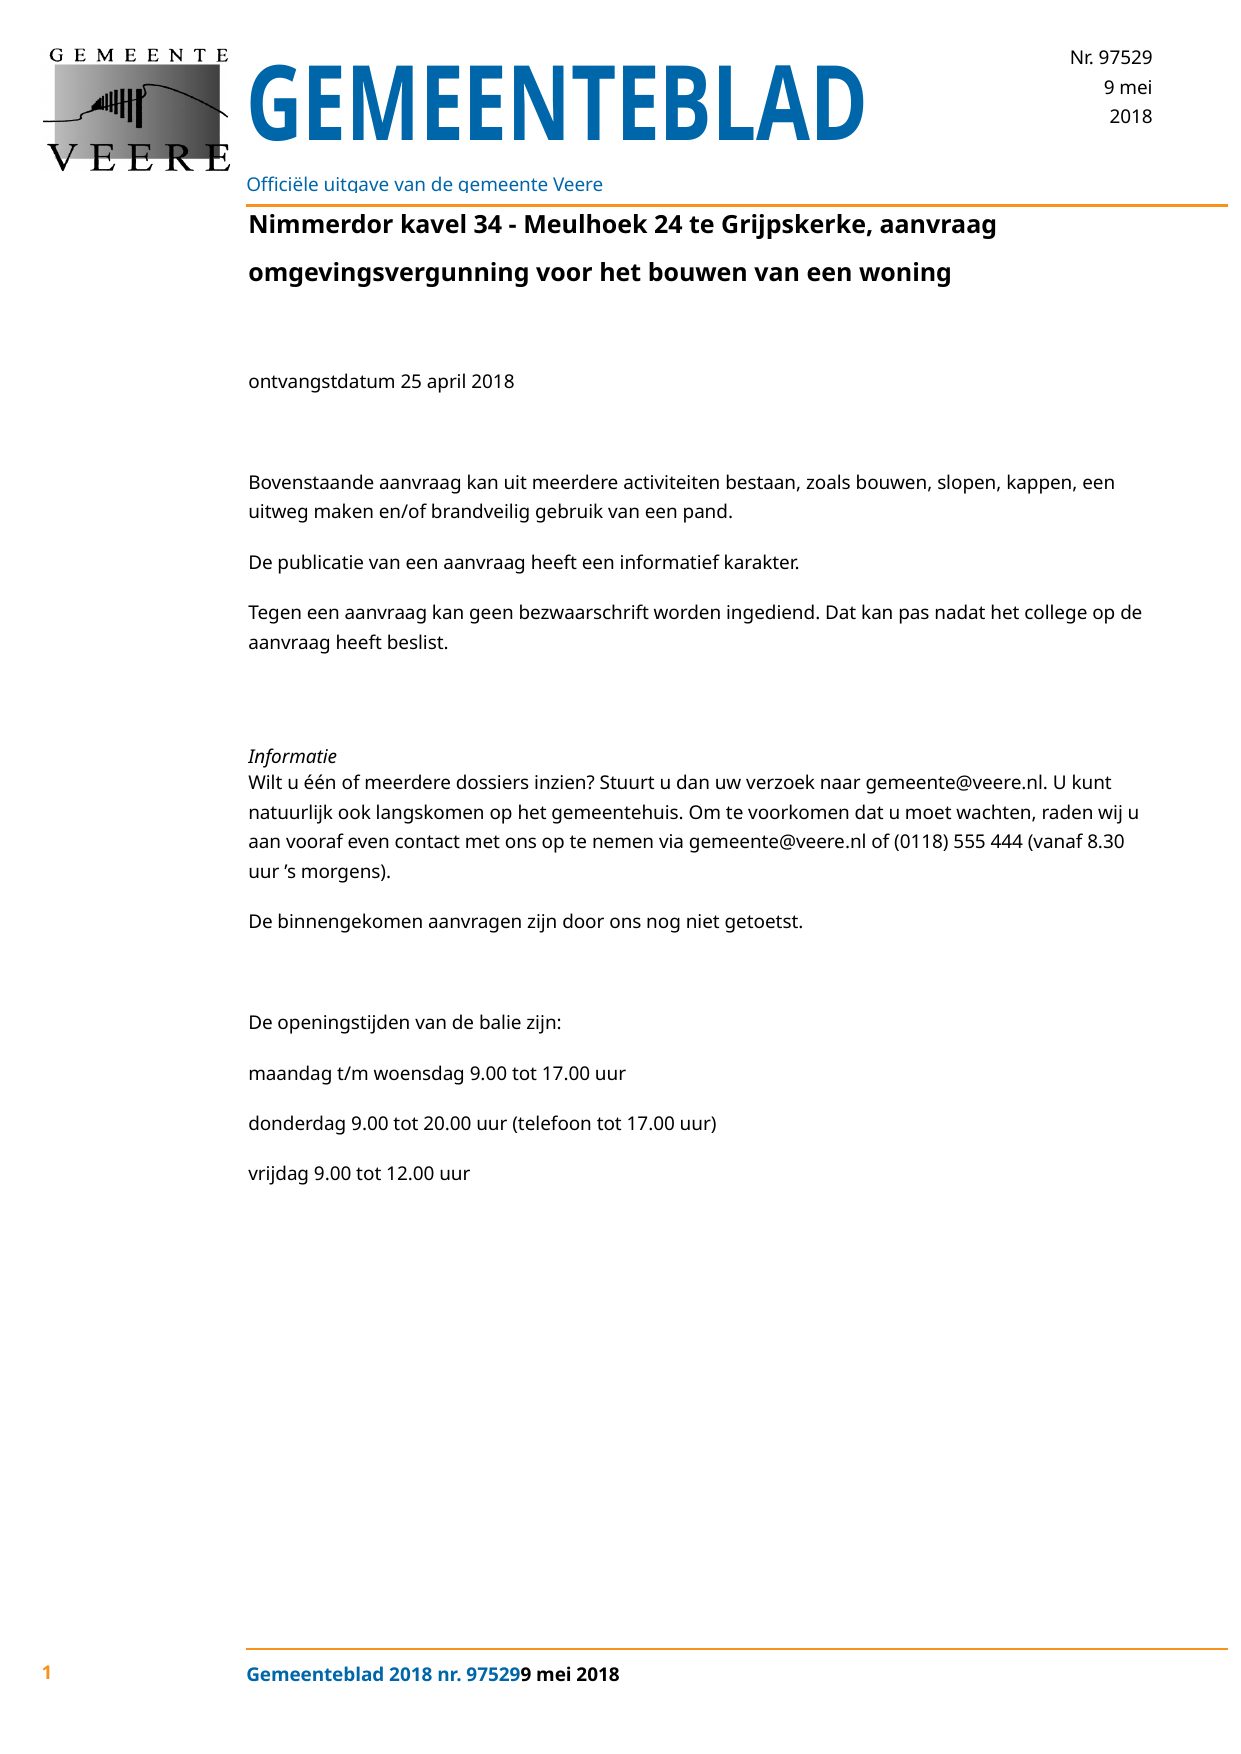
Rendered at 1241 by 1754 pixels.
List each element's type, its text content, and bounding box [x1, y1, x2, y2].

text Tegen een aanvraag kan geen bezwaarschrift worden ingediend. Dat kan pas nadat het college op de aanvraag heeft beslist. [248, 599, 1152, 655]
text Nimmerdor kavel 34 - Meulhoek 24 te Grijpskerke, aanvraag omgevingsvergunning voor het bouwen van een woning [248, 207, 1152, 288]
text Wilt u één of meerdere dossiers inzien? Stuurt u dan uw verzoek naar gemeente@veere.nl. U kunt natuurlijk ook langskomen op het gemeentehuis. Om te voorkomen dat u moet wachten, raden wij u aan vooraf even contact met ons op te nemen via gemeente@veere.nl of (0118) 555 444 (vanaf 8.30 uur ’s morgens). [248, 769, 1152, 884]
picture [41, 47, 231, 172]
text Bovenstaande aanvraag kan uit meerdere activiteiten bestaan, zoals bouwen, slopen, kappen, een uitweg maken en/of brandveilig gebruik van een pand. [248, 469, 1152, 524]
text ontvangstdatum 25 april 2018 [248, 368, 1152, 394]
text maandag t/m woensdag 9.00 tot 17.00 uur [248, 1060, 1152, 1085]
text De publicatie van een aanvraag heeft een informatief karakter. [248, 549, 1152, 575]
text De binnengekomen aanvragen zijn door ons nog niet getoetst. [248, 908, 1152, 934]
text donderdag 9.00 tot 20.00 uur (telefoon tot 17.00 uur) [248, 1110, 1152, 1136]
text Informatie [248, 743, 1152, 769]
text De openingstijden van de balie zijn: [248, 1009, 1152, 1035]
text vrijdag 9.00 tot 12.00 uur [248, 1161, 1152, 1186]
